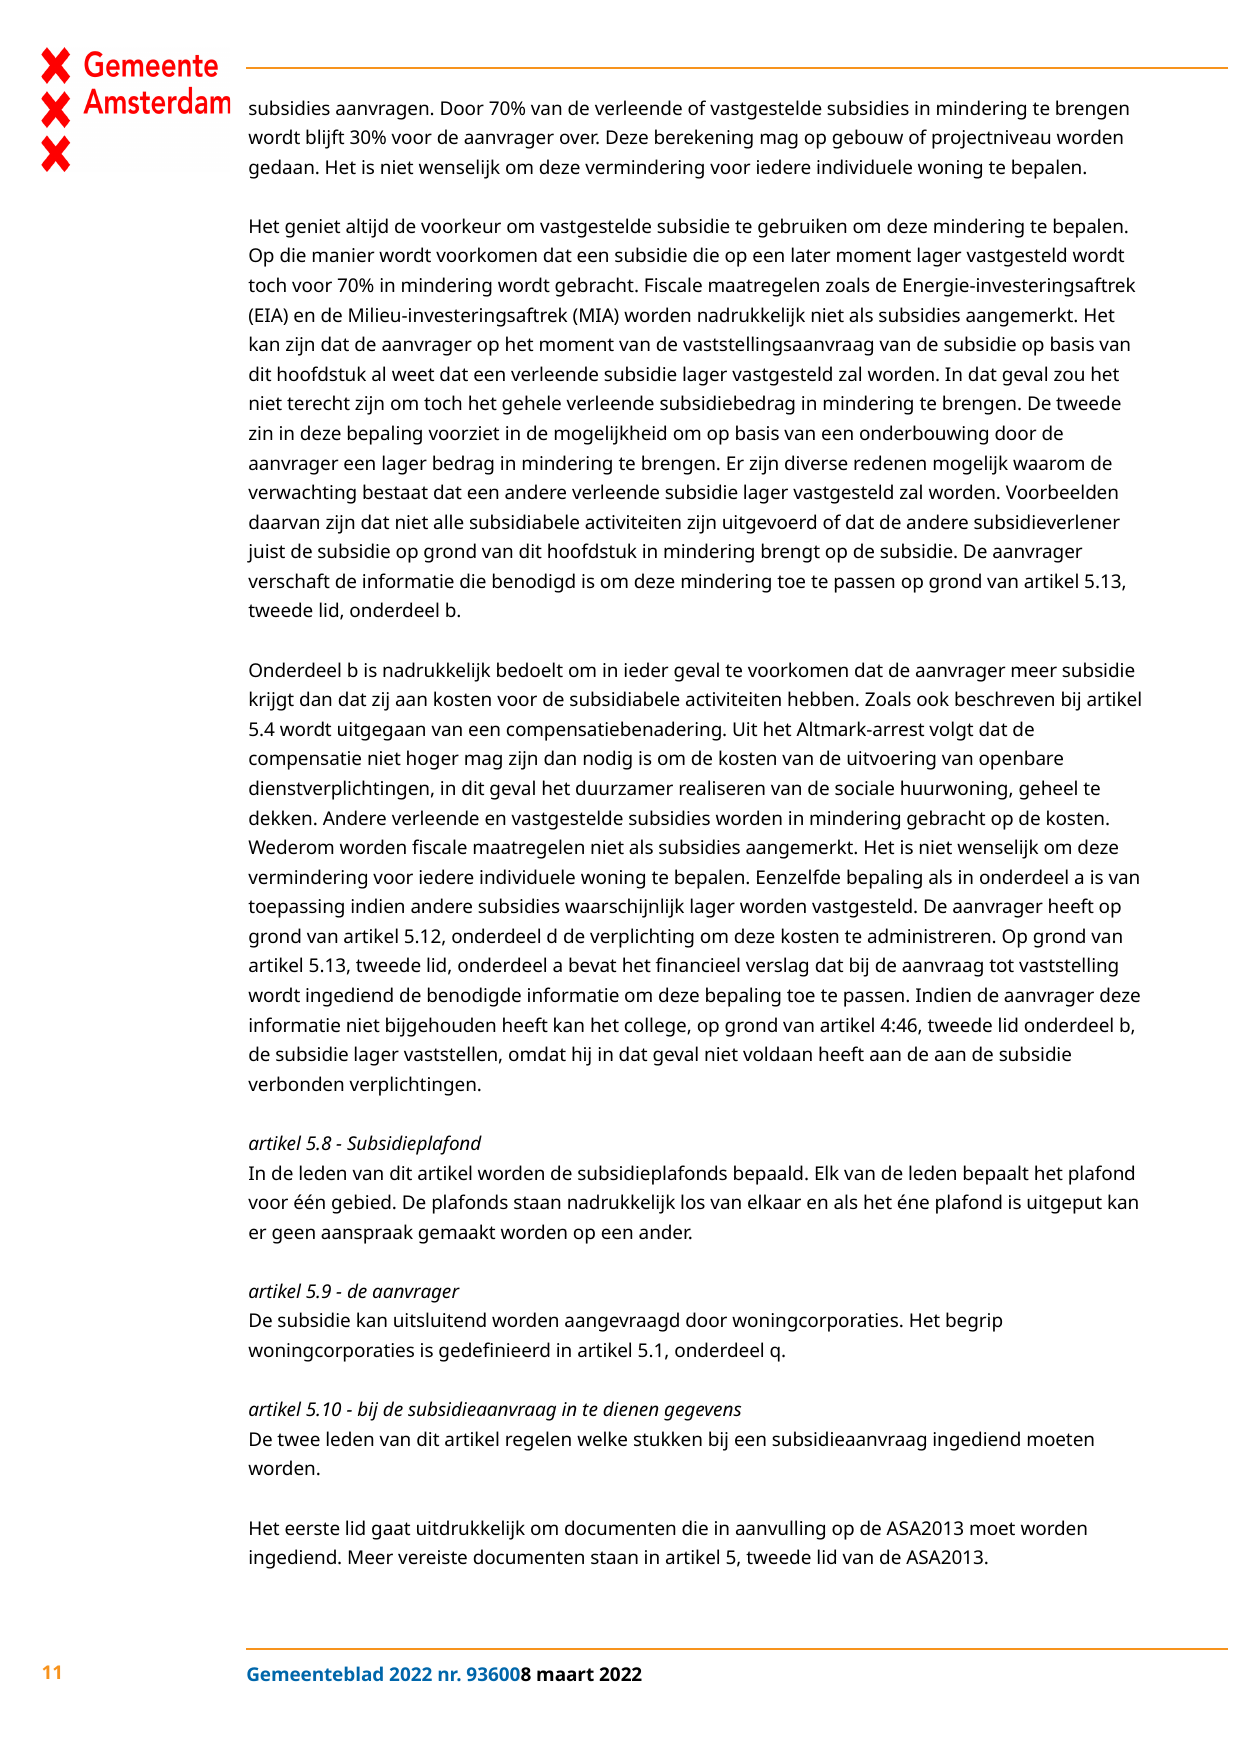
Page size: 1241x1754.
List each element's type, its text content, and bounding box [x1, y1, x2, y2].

text artikel 5.9 - de aanvrager [248, 1278, 1152, 1304]
text subsidies aanvragen. Door 70% van de verleende of vastgestelde subsidies in mindering te brengen wordt blijft 30% voor de aanvrager over. Deze berekening mag op gebouw of projectniveau worden gedaan. Het is niet wenselijk om deze vermindering voor iedere individuele woning te bepalen. [248, 95, 1152, 180]
picture [41, 47, 231, 172]
text artikel 5.10 - bij de subsidieaanvraag in te dienen gegevens [248, 1396, 1152, 1422]
text Onderdeel b is nadrukkelijk bedoelt om in ieder geval te voorkomen dat de aanvrager meer subsidie krijgt dan dat zij aan kosten voor de subsidiabele activiteiten hebben. Zoals ook beschreven bij artikel 5.4 wordt uitgegaan van een compensatiebenadering. Uit het Altmark-arrest volgt dat de compensatie niet hoger mag zijn dan nodig is om de kosten van de uitvoering van openbare dienstverplichtingen, in dit geval het duurzamer realiseren van de sociale huurwoning, geheel te dekken. Andere verleende en vastgestelde subsidies worden in mindering gebracht op de kosten. Wederom worden fiscale maatregelen niet als subsidies aangemerkt. Het is niet wenselijk om deze vermindering voor iedere individuele woning te bepalen. Eenzelfde bepaling als in onderdeel a is van toepassing indien andere subsidies waarschijnlijk lager worden vastgesteld. De aanvrager heeft op grond van artikel 5.12, onderdeel d de verplichting om deze kosten te administreren. Op grond van artikel 5.13, tweede lid, onderdeel a bevat het financieel verslag dat bij de aanvraag tot vaststelling wordt ingediend de benodigde informatie om deze bepaling toe te passen. Indien de aanvrager deze informatie niet bijgehouden heeft kan het college, op grond van artikel 4:46, tweede lid onderdeel b, de subsidie lager vaststellen, omdat hij in dat geval niet voldaan heeft aan de aan de subsidie verbonden verplichtingen. [248, 657, 1152, 1097]
text Het eerste lid gaat uitdrukkelijk om documenten die in aanvulling op de ASA2013 moet worden ingediend. Meer vereiste documenten staan in artikel 5, tweede lid van de ASA2013. [248, 1515, 1152, 1570]
text In de leden van dit artikel worden de subsidieplafonds bepaald. Elk van de leden bepaalt het plafond voor één gebied. De plafonds staan nadrukkelijk los van elkaar en als het éne plafond is uitgeput kan er geen aanspraak gemaakt worden op een ander. [248, 1160, 1152, 1245]
text De subsidie kan uitsluitend worden aangevraagd door woningcorporaties. Het begrip woningcorporaties is gedefinieerd in artikel 5.1, onderdeel q. [248, 1308, 1152, 1363]
text Het geniet altijd de voorkeur om vastgestelde subsidie te gebruiken om deze mindering te bepalen. Op die manier wordt voorkomen dat een subsidie die op een later moment lager vastgesteld wordt toch voor 70% in mindering wordt gebracht. Fiscale maatregelen zoals de Energie-investeringsaftrek (EIA) en de Milieu-investeringsaftrek (MIA) worden nadrukkelijk niet als subsidies aangemerkt. Het kan zijn dat de aanvrager op het moment van de vaststellingsaanvraag van de subsidie op basis van dit hoofdstuk al weet dat een verleende subsidie lager vastgesteld zal worden. In dat geval zou het niet terecht zijn om toch het gehele verleende subsidiebedrag in mindering te brengen. De tweede zin in deze bepaling voorziet in de mogelijkheid om op basis van een onderbouwing door de aanvrager een lager bedrag in mindering te brengen. Er zijn diverse redenen mogelijk waarom de verwachting bestaat dat een andere verleende subsidie lager vastgesteld zal worden. Voorbeelden daarvan zijn dat niet alle subsidiabele activiteiten zijn uitgevoerd of dat de andere subsidieverlener juist de subsidie op grond van dit hoofdstuk in mindering brengt op de subsidie. De aanvrager verschaft de informatie die benodigd is om deze mindering toe te passen op grond van artikel 5.13, tweede lid, onderdeel b. [248, 213, 1152, 623]
text De twee leden van dit artikel regelen welke stukken bij een subsidieaanvraag ingediend moeten worden. [248, 1426, 1152, 1481]
text artikel 5.8 - Subsidieplafond [248, 1130, 1152, 1156]
